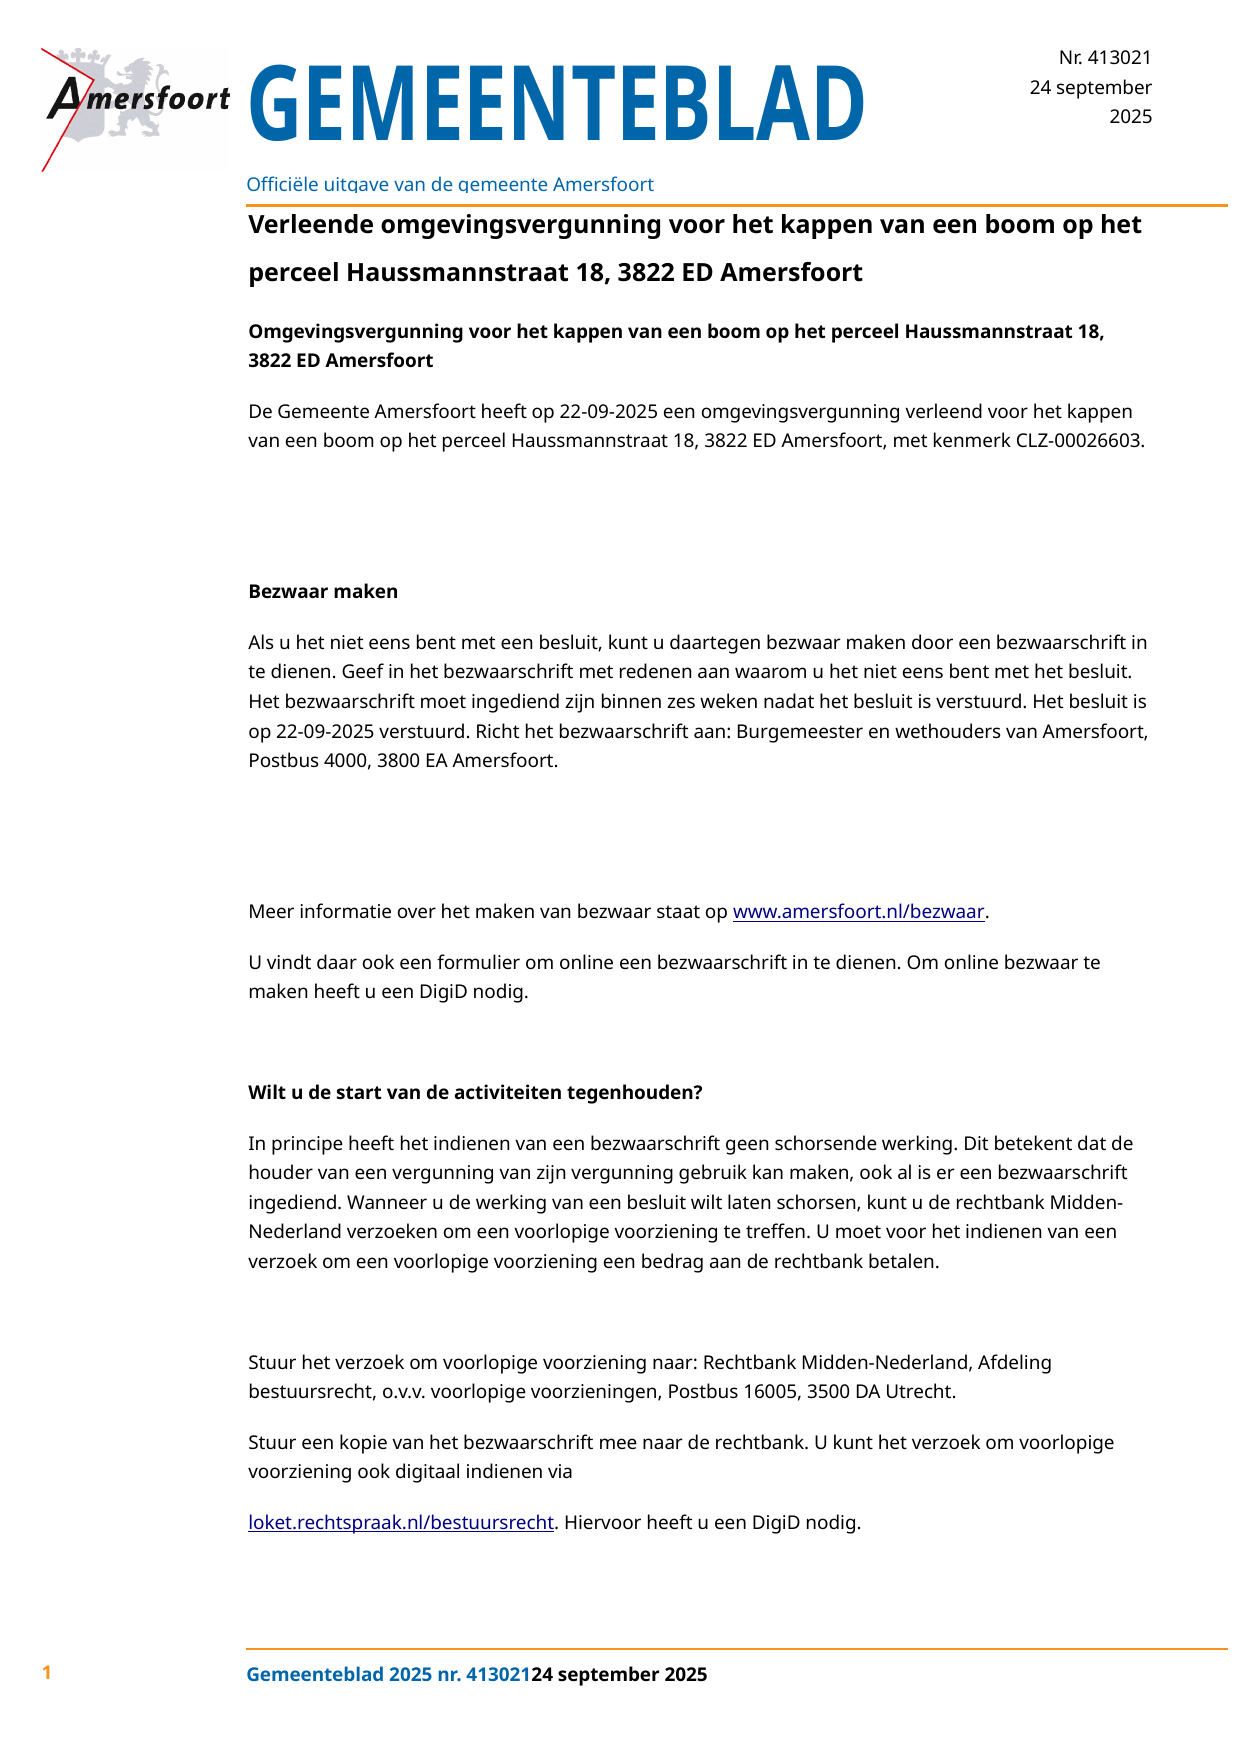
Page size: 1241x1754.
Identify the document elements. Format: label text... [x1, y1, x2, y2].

text Als u het niet eens bent met een besluit, kunt u daartegen bezwaar maken door een bezwaarschrift in te dienen. Geef in het bezwaarschrift met redenen aan waarom u het niet eens bent met het besluit. Het bezwaarschrift moet ingediend zijn binnen zes weken nadat het besluit is verstuurd. Het besluit is op 22-09-2025 verstuurd. Richt het bezwaarschrift aan: Burgemeester en wethouders van Amersfoort, Postbus 4000, 3800 EA Amersfoort. [248, 629, 1152, 773]
picture [41, 47, 231, 172]
text Meer informatie over het maken van bezwaar staat op www.amersfoort.nl/bezwaar. [248, 899, 1152, 924]
text Stuur een kopie van het bezwaarschrift mee naar de rechtbank. U kunt het verzoek om voorlopige voorziening ook digitaal indienen via [248, 1429, 1152, 1484]
text De Gemeente Amersfoort heeft op 22-09-2025 een omgevingsvergunning verleend voor het kappen van een boom op het perceel Haussmannstraat 18, 3822 ED Amersfoort, met kenmerk CLZ-00026603. [248, 398, 1152, 453]
text U vindt daar ook een formulier om online een bezwaarschrift in te dienen. Om online bezwaar te maken heeft u een DigiD nodig. [248, 949, 1152, 1004]
text In principe heeft het indienen van een bezwaarschrift geen schorsende werking. Dit betekent dat de houder van een vergunning van zijn vergunning gebruik kan maken, ook al is er een bezwaarschrift ingediend. Wanneer u de werking van een besluit wilt laten schorsen, kunt u de rechtbank Midden-Nederland verzoeken om een voorlopige voorziening te treffen. U moet voor het indienen van een verzoek om een voorlopige voorziening een bedrag aan de rechtbank betalen. [248, 1130, 1152, 1274]
text Bezwaar maken [248, 579, 1152, 604]
text Stuur het verzoek om voorlopige voorziening naar: Rechtbank Midden-Nederland, Afdeling bestuursrecht, o.v.v. voorlopige voorzieningen, Postbus 16005, 3500 DA Utrecht. [248, 1349, 1152, 1404]
text Wilt u de start van de activiteiten tegenhouden? [248, 1079, 1152, 1105]
text loket.rechtspraak.nl/bestuursrecht. Hiervoor heeft u een DigiD nodig. [248, 1509, 1152, 1535]
text Omgevingsvergunning voor het kappen van een boom op het perceel Haussmannstraat 18, 3822 ED Amersfoort [248, 318, 1152, 373]
text Verleende omgevingsvergunning voor het kappen van een boom op het perceel Haussmannstraat 18, 3822 ED Amersfoort [248, 207, 1152, 288]
